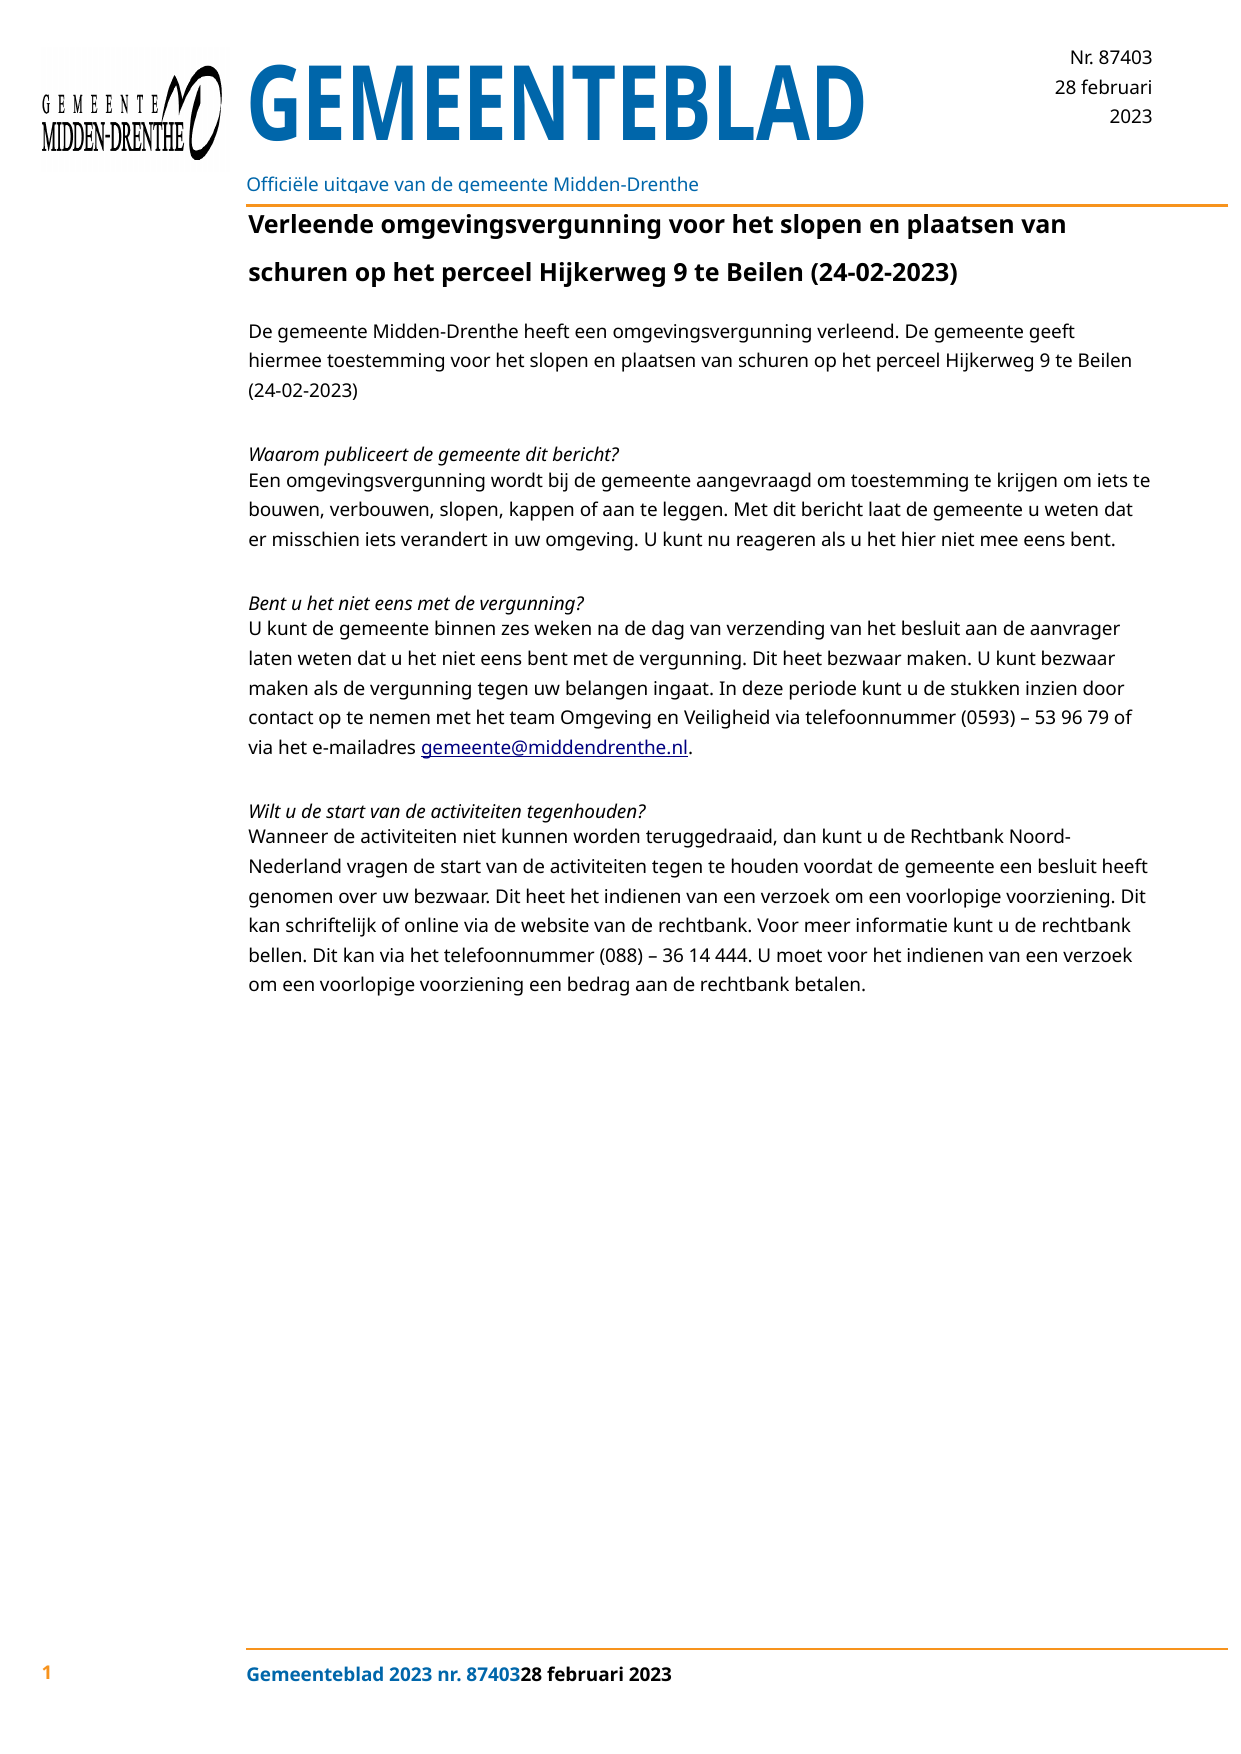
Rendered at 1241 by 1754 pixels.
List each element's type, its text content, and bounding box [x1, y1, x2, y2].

text Waarom publiceert de gemeente dit bericht? [248, 441, 1152, 467]
text Een omgevingsvergunning wordt bij de gemeente aangevraagd om toestemming te krijgen om iets te bouwen, verbouwen, slopen, kappen of aan te leggen. Met dit bericht laat de gemeente u weten dat er misschien iets verandert in uw omgeving. U kunt nu reageren als u het hier niet mee eens bent. [248, 467, 1152, 552]
text Wilt u de start van de activiteiten tegenhouden? [248, 798, 1152, 824]
text Bent u het niet eens met de vergunning? [248, 590, 1152, 616]
text Wanneer de activiteiten niet kunnen worden teruggedraaid, dan kunt u de Rechtbank Noord-Nederland vragen de start van de activiteiten tegen te houden voordat de gemeente een besluit heeft genomen over uw bezwaar. Dit heet het indienen van een verzoek om een voorlopige voorziening. Dit kan schriftelijk of online via de website van de rechtbank. Voor meer informatie kunt u de rechtbank bellen. Dit kan via het telefoonnummer (088) – 36 14 444. U moet voor het indienen van een verzoek om een voorlopige voorziening een bedrag aan de rechtbank betalen. [248, 824, 1152, 997]
text U kunt de gemeente binnen zes weken na de dag van verzending van het besluit aan de aanvrager laten weten dat u het niet eens bent met de vergunning. Dit heet bezwaar maken. U kunt bezwaar maken als de vergunning tegen uw belangen ingaat. In deze periode kunt u de stukken inzien door contact op te nemen met het team Omgeving en Veiligheid via telefoonnummer (0593) – 53 96 79 of via het e-mailadres gemeente@middendrenthe.nl. [248, 616, 1152, 760]
picture [41, 47, 231, 172]
text De gemeente Midden-Drenthe heeft een omgevingsvergunning verleend. De gemeente geeft hiermee toestemming voor het slopen en plaatsen van schuren op het perceel Hijkerweg 9 te Beilen (24-02-2023) [248, 318, 1152, 403]
text Verleende omgevingsvergunning voor het slopen en plaatsen van schuren op het perceel Hijkerweg 9 te Beilen (24-02-2023) [248, 207, 1152, 288]
